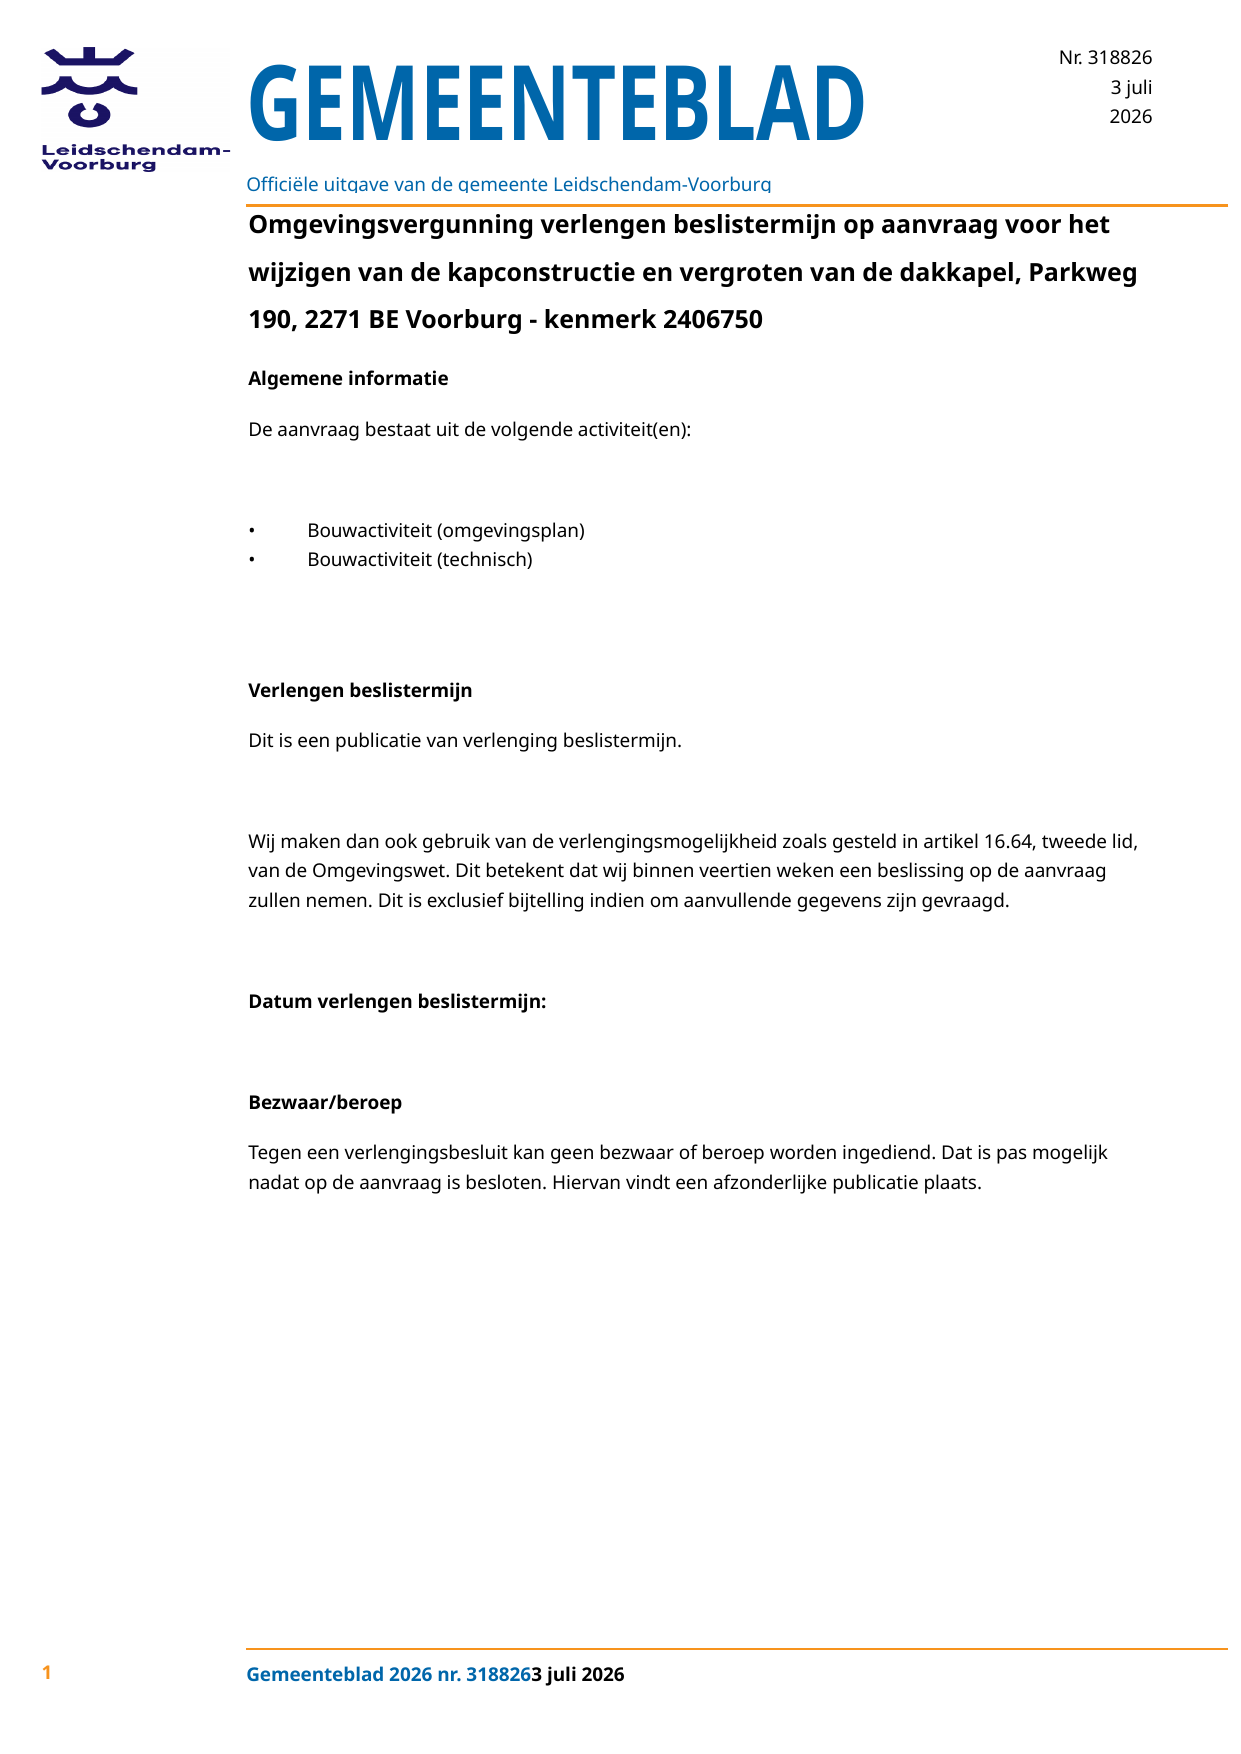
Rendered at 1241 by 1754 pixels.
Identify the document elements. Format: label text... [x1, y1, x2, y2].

text Omgevingsvergunning verlengen beslistermijn op aanvraag voor het wijzigen van de kapconstructie en vergroten van de dakkapel, Parkweg 190, 2271 BE Voorburg - kenmerk 2406750 [248, 207, 1152, 336]
text De aanvraag bestaat uit de volgende activiteit(en): [248, 416, 1152, 442]
text Wij maken dan ook gebruik van de verlengingsmogelijkheid zoals gesteld in artikel 16.64, tweede lid, van de Omgevingswet. Dit betekent dat wij binnen veertien weken een beslissing op de aanvraag zullen nemen. Dit is exclusief bijtelling indien om aanvullende gegevens zijn gevraagd. [248, 828, 1152, 913]
picture [41, 47, 231, 172]
text Bezwaar/beroep [248, 1089, 1152, 1114]
list Bouwactiviteit (technisch) [248, 546, 1152, 572]
text Tegen een verlengingsbesluit kan geen bezwaar of beroep worden ingediend. Dat is pas mogelijk nadat op de aanvraag is besloten. Hiervan vindt een afzonderlijke publicatie plaats. [248, 1139, 1152, 1194]
text Dit is een publicatie van verlenging beslistermijn. [248, 727, 1152, 753]
text Verlengen beslistermijn [248, 677, 1152, 702]
text Algemene informatie [248, 366, 1152, 391]
list Bouwactiviteit (omgevingsplan) [248, 517, 1152, 542]
text Datum verlengen beslistermijn: [248, 988, 1152, 1014]
